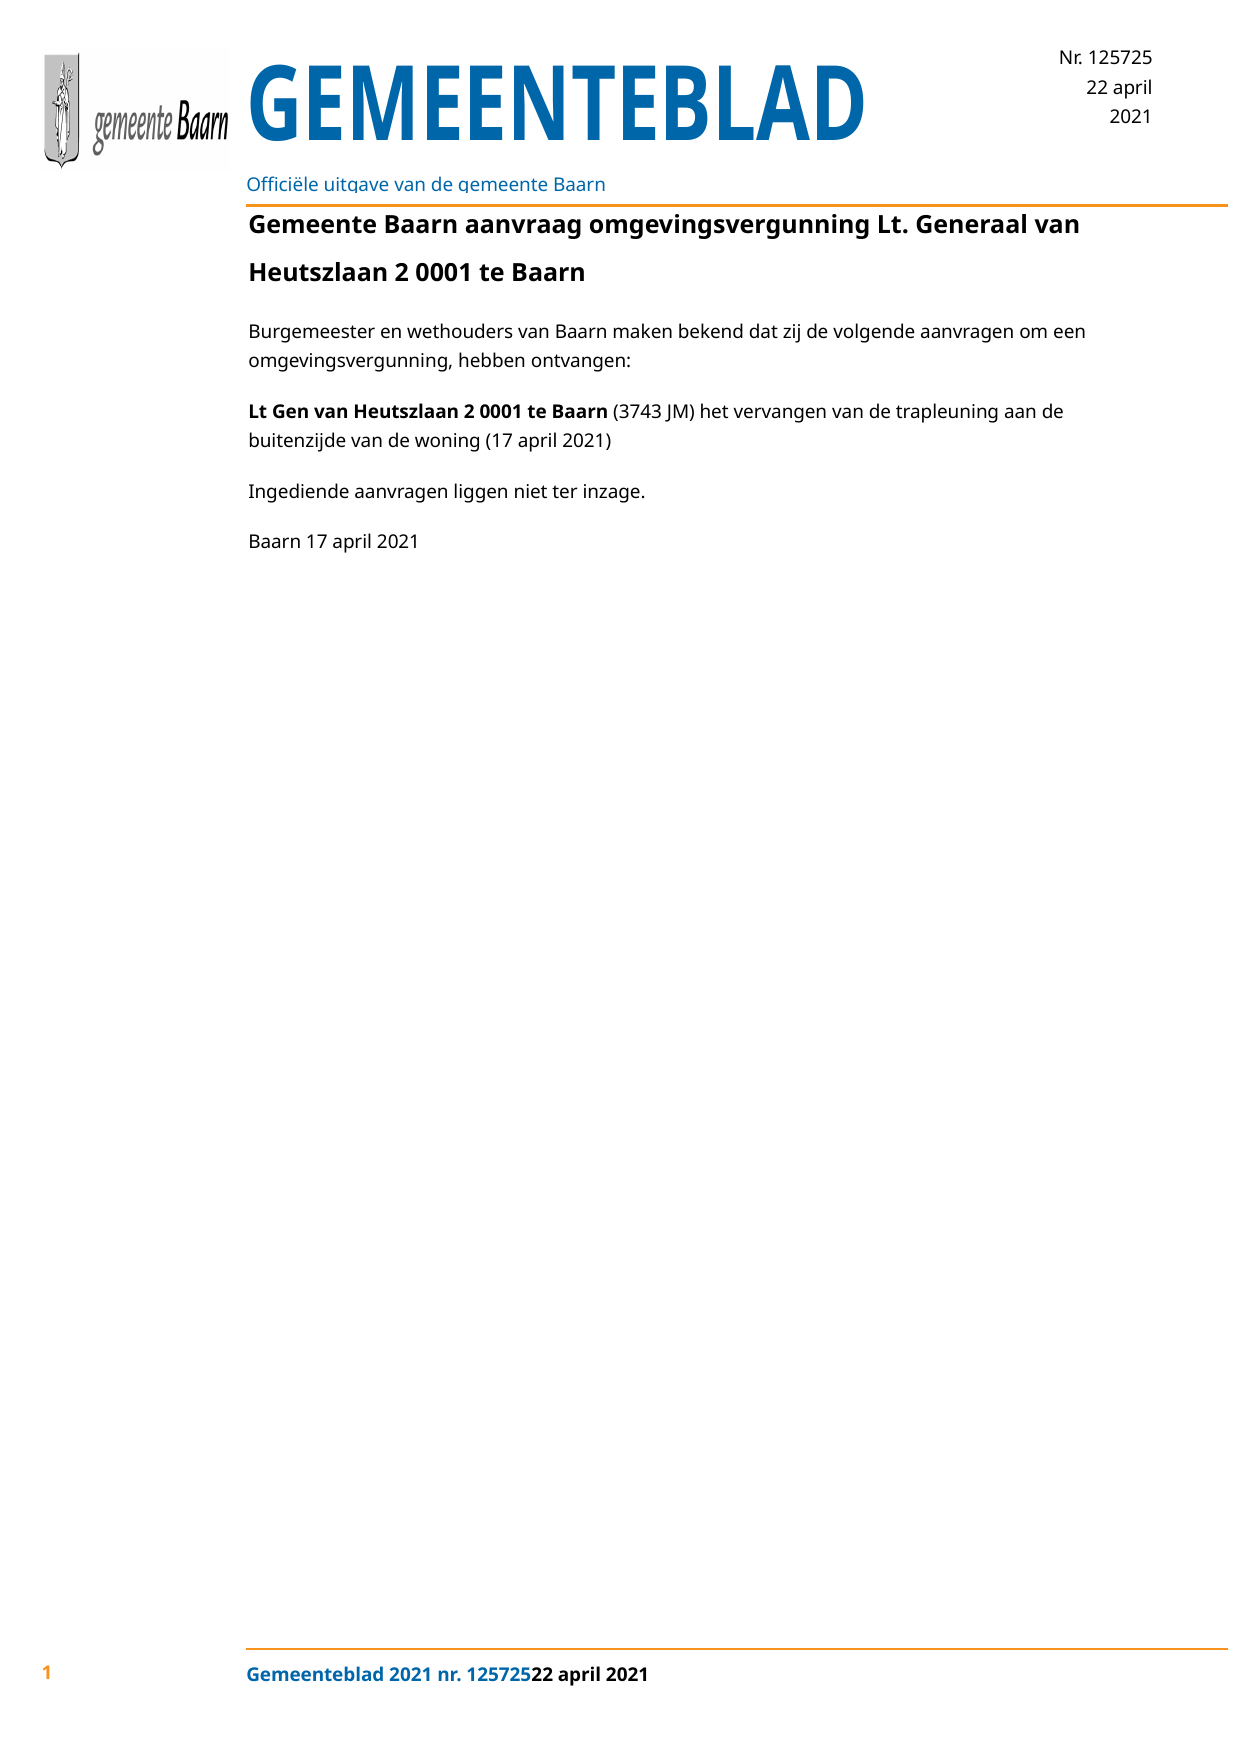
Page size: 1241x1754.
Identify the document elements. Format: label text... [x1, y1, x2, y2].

text Lt Gen van Heutszlaan 2 0001 te Baarn (3743 JM) het vervangen van de trapleuning aan de buitenzijde van de woning (17 april 2021) [248, 398, 1152, 453]
text Burgemeester en wethouders van Baarn maken bekend dat zij de volgende aanvragen om een omgevingsvergunning, hebben ontvangen: [248, 318, 1152, 373]
picture [41, 47, 231, 172]
text Ingediende aanvragen liggen niet ter inzage. [248, 478, 1152, 504]
text Baarn 17 april 2021 [248, 528, 1152, 554]
text Gemeente Baarn aanvraag omgevingsvergunning Lt. Generaal van Heutszlaan 2 0001 te Baarn [248, 207, 1152, 288]
